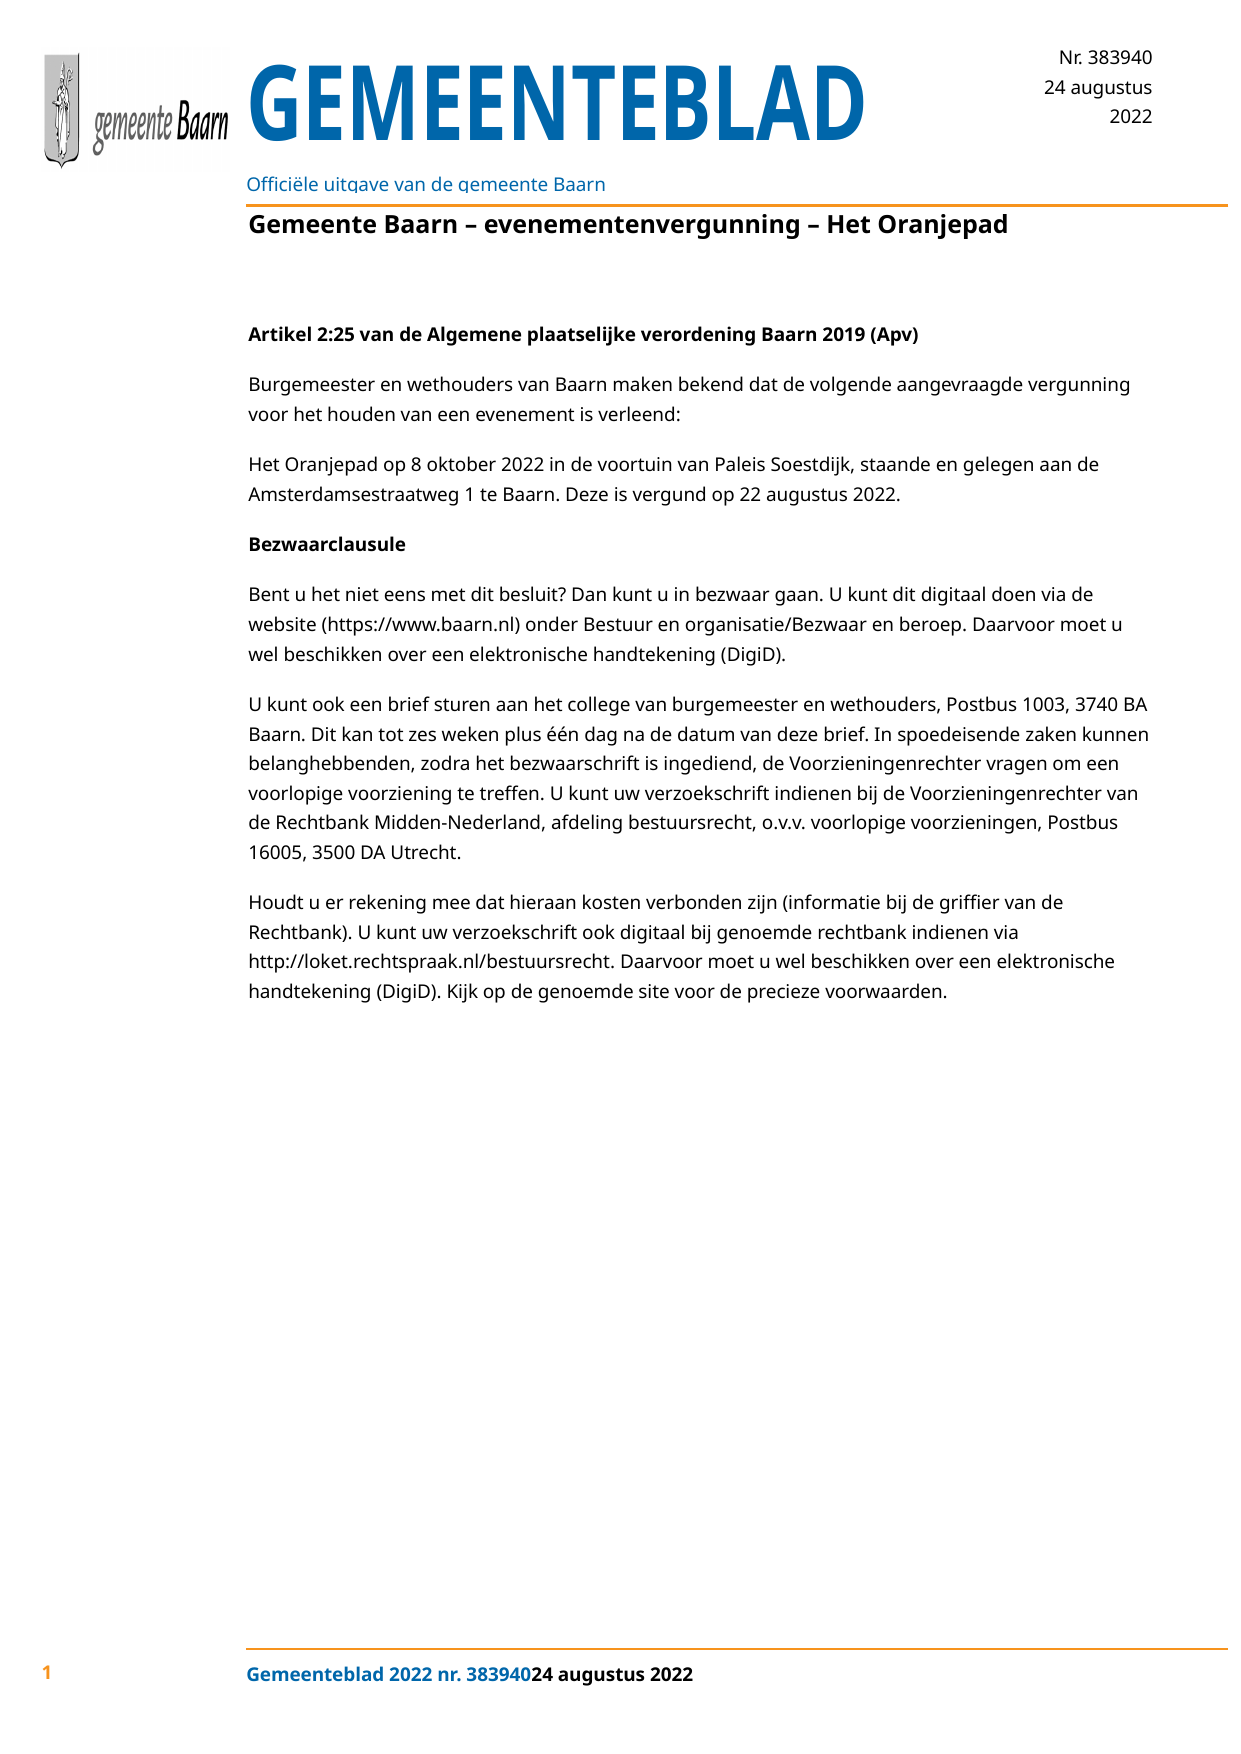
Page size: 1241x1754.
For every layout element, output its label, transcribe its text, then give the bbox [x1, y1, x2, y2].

text Bent u het niet eens met dit besluit? Dan kunt u in bezwaar gaan. U kunt dit digitaal doen via de website (https://www.baarn.nl) onder Bestuur en organisatie/Bezwaar en beroep. Daarvoor moet u wel beschikken over een elektronische handtekening (DigiD). [248, 582, 1152, 666]
text U kunt ook een brief sturen aan het college van burgemeester en wethouders, Postbus 1003, 3740 BA Baarn. Dit kan tot zes weken plus één dag na de datum van deze brief. In spoedeisende zaken kunnen belanghebbenden, zodra het bezwaarschrift is ingediend, de Voorzieningenrechter vragen om een voorlopige voorziening te treffen. U kunt uw verzoekschrift indienen bij de Voorzieningenrechter van de Rechtbank Midden-Nederland, afdeling bestuursrecht, o.v.v. voorlopige voorzieningen, Postbus 16005, 3500 DA Utrecht. [248, 691, 1152, 865]
text Gemeente Baarn – evenementenvergunning – Het Oranjepad [248, 207, 1152, 241]
text Het Oranjepad op 8 oktober 2022 in de voortuin van Paleis Soestdijk, staande en gelegen aan de Amsterdamsestraatweg 1 te Baarn. Deze is vergund op 22 augustus 2022. [248, 451, 1152, 506]
text Artikel 2:25 van de Algemene plaatselijke verordening Baarn 2019 (Apv) [248, 321, 1152, 346]
picture [41, 47, 231, 172]
text Houdt u er rekening mee dat hieraan kosten verbonden zijn (informatie bij de griffier van de Rechtbank). U kunt uw verzoekschrift ook digitaal bij genoemde rechtbank indienen via http://loket.rechtspraak.nl/bestuursrecht. Daarvoor moet u wel beschikken over een elektronische handtekening (DigiD). Kijk op de genoemde site voor de precieze voorwaarden. [248, 889, 1152, 1004]
text Burgemeester en wethouders van Baarn maken bekend dat de volgende aangevraagde vergunning voor het houden van een evenement is verleend: [248, 371, 1152, 426]
text Bezwaarclausule [248, 531, 1152, 557]
